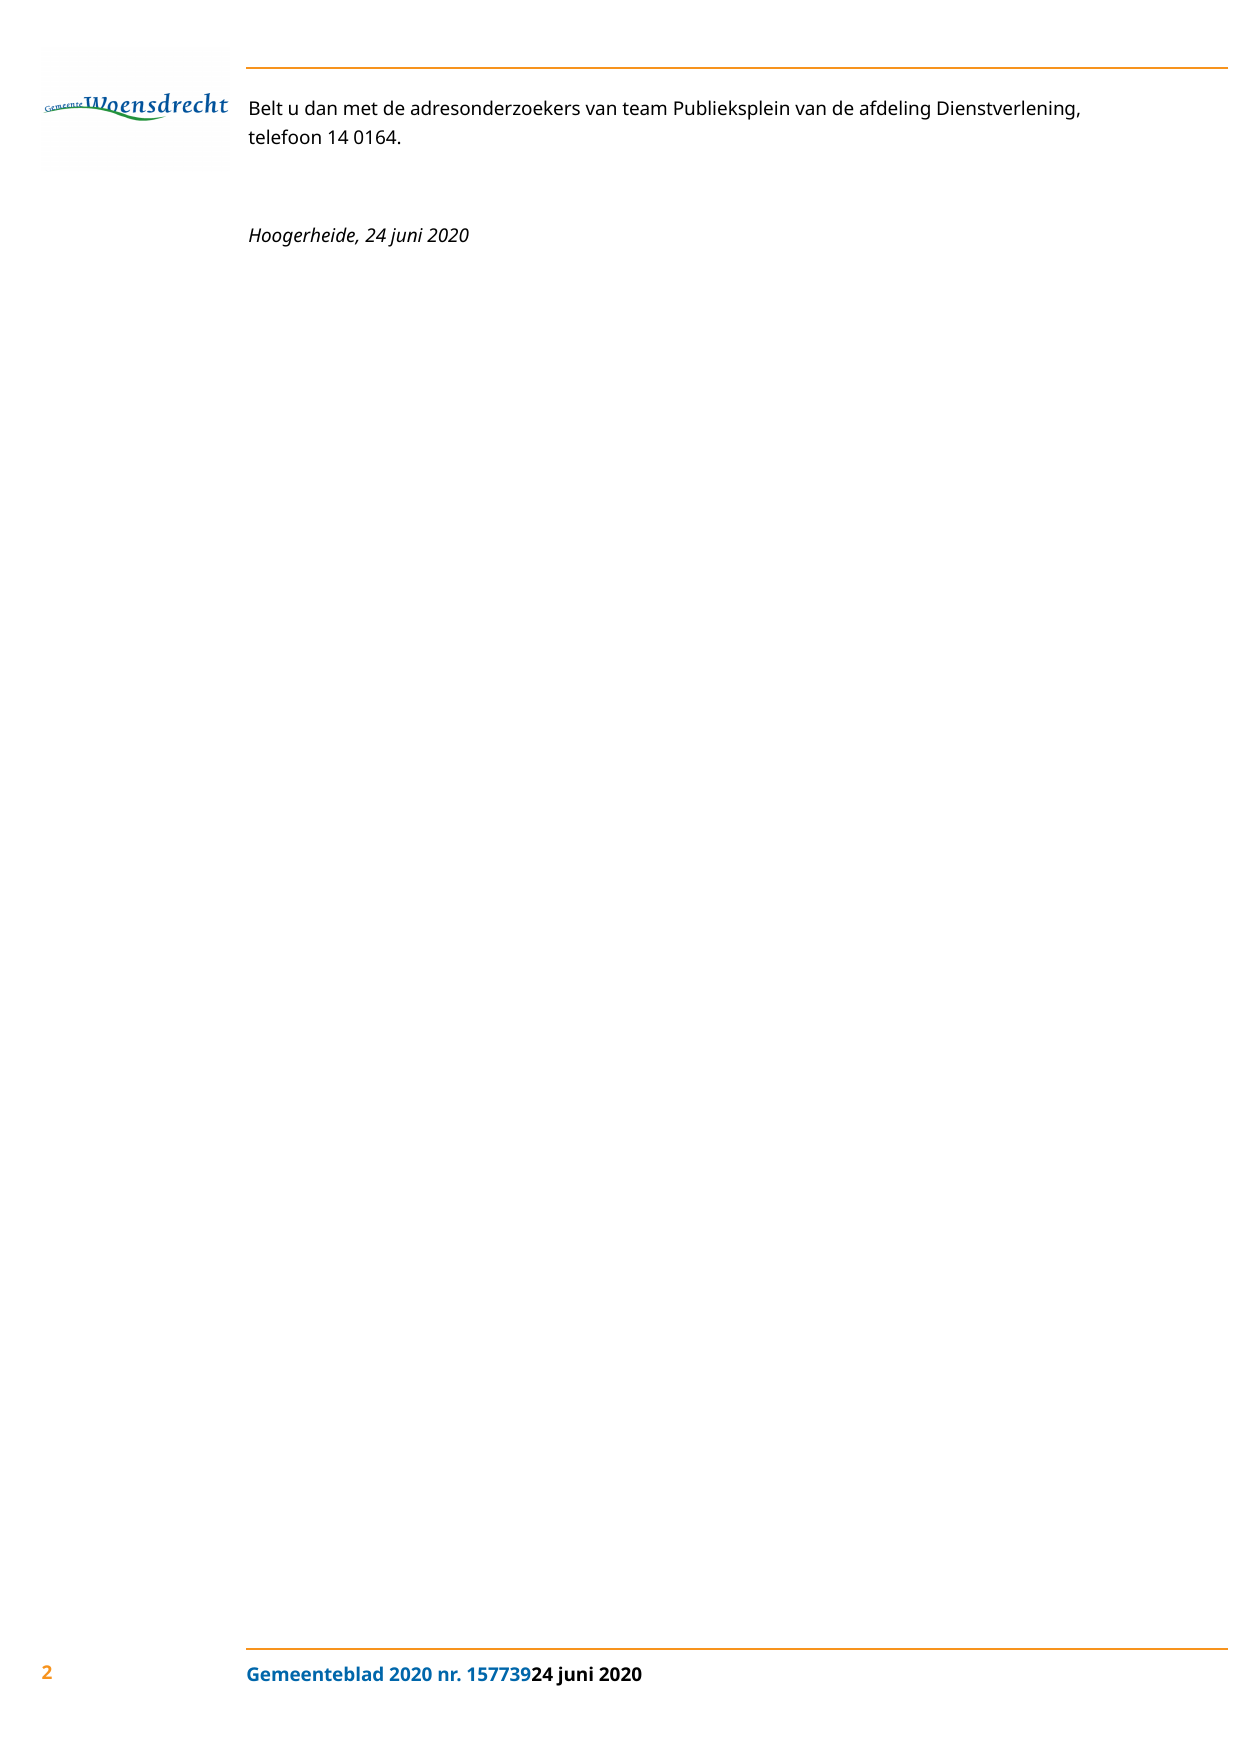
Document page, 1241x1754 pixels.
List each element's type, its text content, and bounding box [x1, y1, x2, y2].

text Belt u dan met de adresonderzoekers van team Publieksplein van de afdeling Dienstverlening, telefoon 14 0164. [248, 95, 1152, 150]
text Hoogerheide, 24 juni 2020 [248, 223, 1152, 248]
picture [41, 47, 231, 172]
